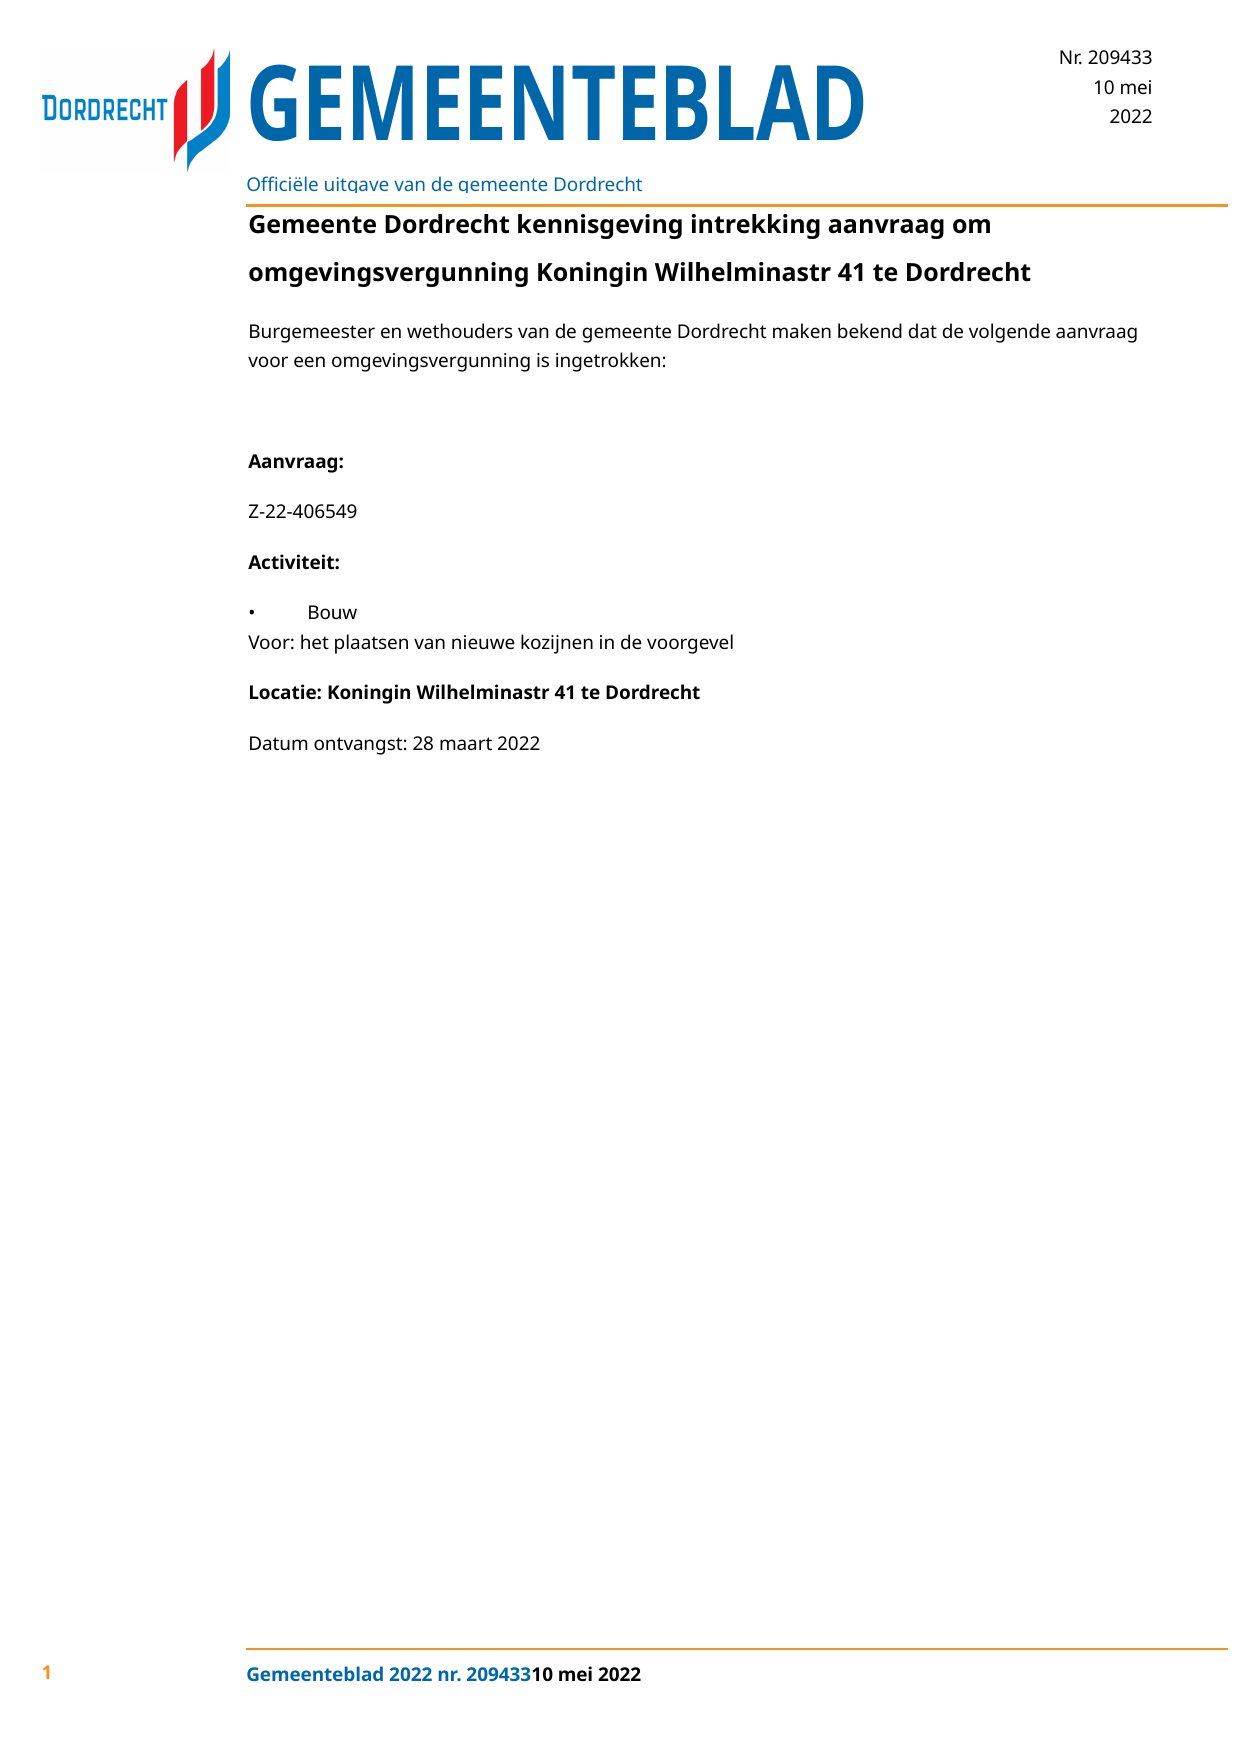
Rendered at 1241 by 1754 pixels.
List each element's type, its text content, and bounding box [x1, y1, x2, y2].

picture [41, 47, 231, 172]
text Activiteit: [248, 549, 1152, 575]
text Locatie: Koningin Wilhelminastr 41 te Dordrecht [248, 679, 1152, 705]
text Voor: het plaatsen van nieuwe kozijnen in de voorgevel [248, 629, 1152, 655]
list Bouw [248, 599, 1152, 625]
text Burgemeester en wethouders van de gemeente Dordrecht maken bekend dat de volgende aanvraag voor een omgevingsvergunning is ingetrokken: [248, 318, 1152, 373]
text Datum ontvangst: 28 maart 2022 [248, 730, 1152, 756]
text Gemeente Dordrecht kennisgeving intrekking aanvraag om omgevingsvergunning Koningin Wilhelminastr 41 te Dordrecht [248, 207, 1152, 288]
text Aanvraag: [248, 448, 1152, 474]
text Z-22-406549 [248, 499, 1152, 524]
